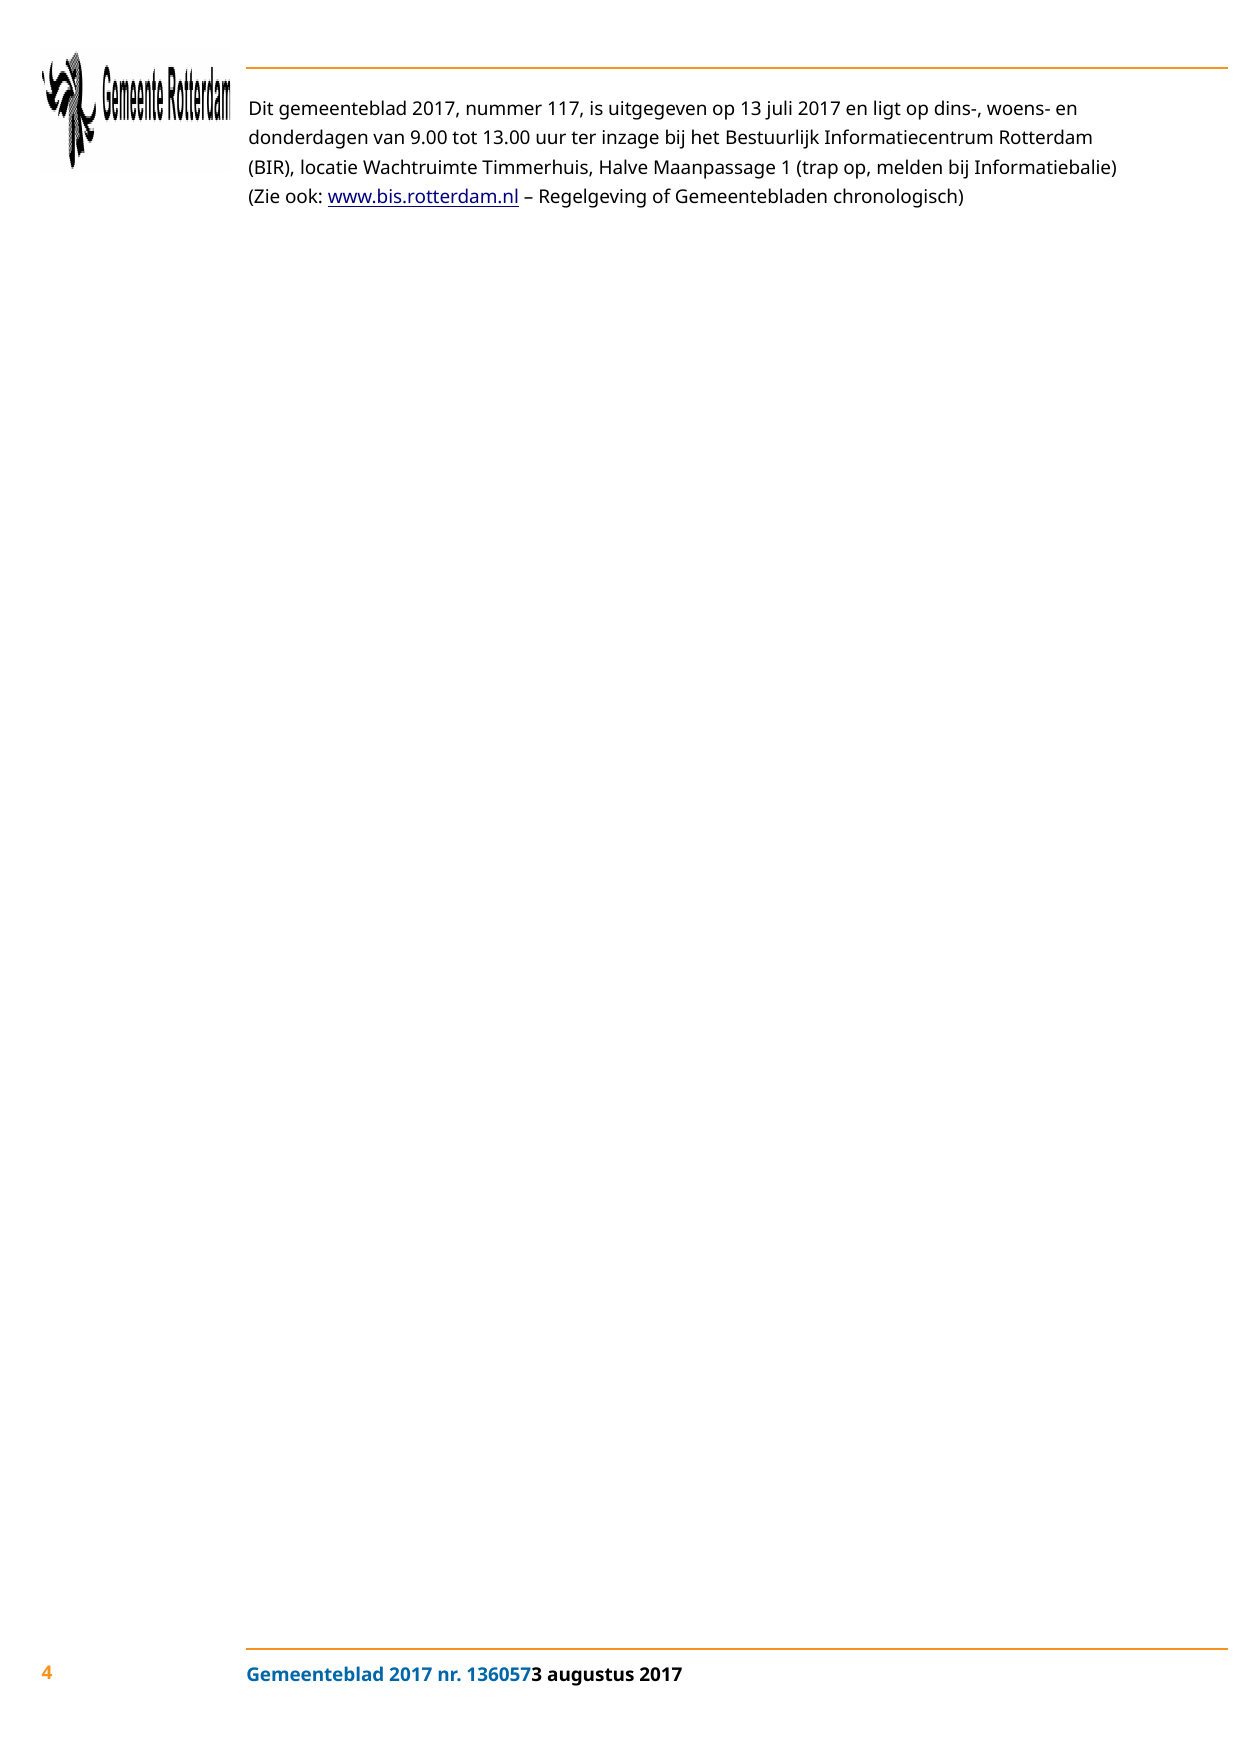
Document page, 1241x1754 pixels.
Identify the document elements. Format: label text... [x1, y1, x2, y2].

text Dit gemeenteblad 2017, nummer 117, is uitgegeven op 13 juli 2017 en ligt op dins-, woens- en donderdagen van 9.00 tot 13.00 uur ter inzage bij het Bestuurlijk Informatiecentrum Rotterdam (BIR), locatie Wachtruimte Timmerhuis, Halve Maanpassage 1 (trap op, melden bij Informatiebalie) [248, 95, 1152, 180]
text (Zie ook: www.bis.rotterdam.nl – Regelgeving of Gemeentebladen chronologisch) [248, 184, 1152, 209]
picture [41, 47, 231, 172]
